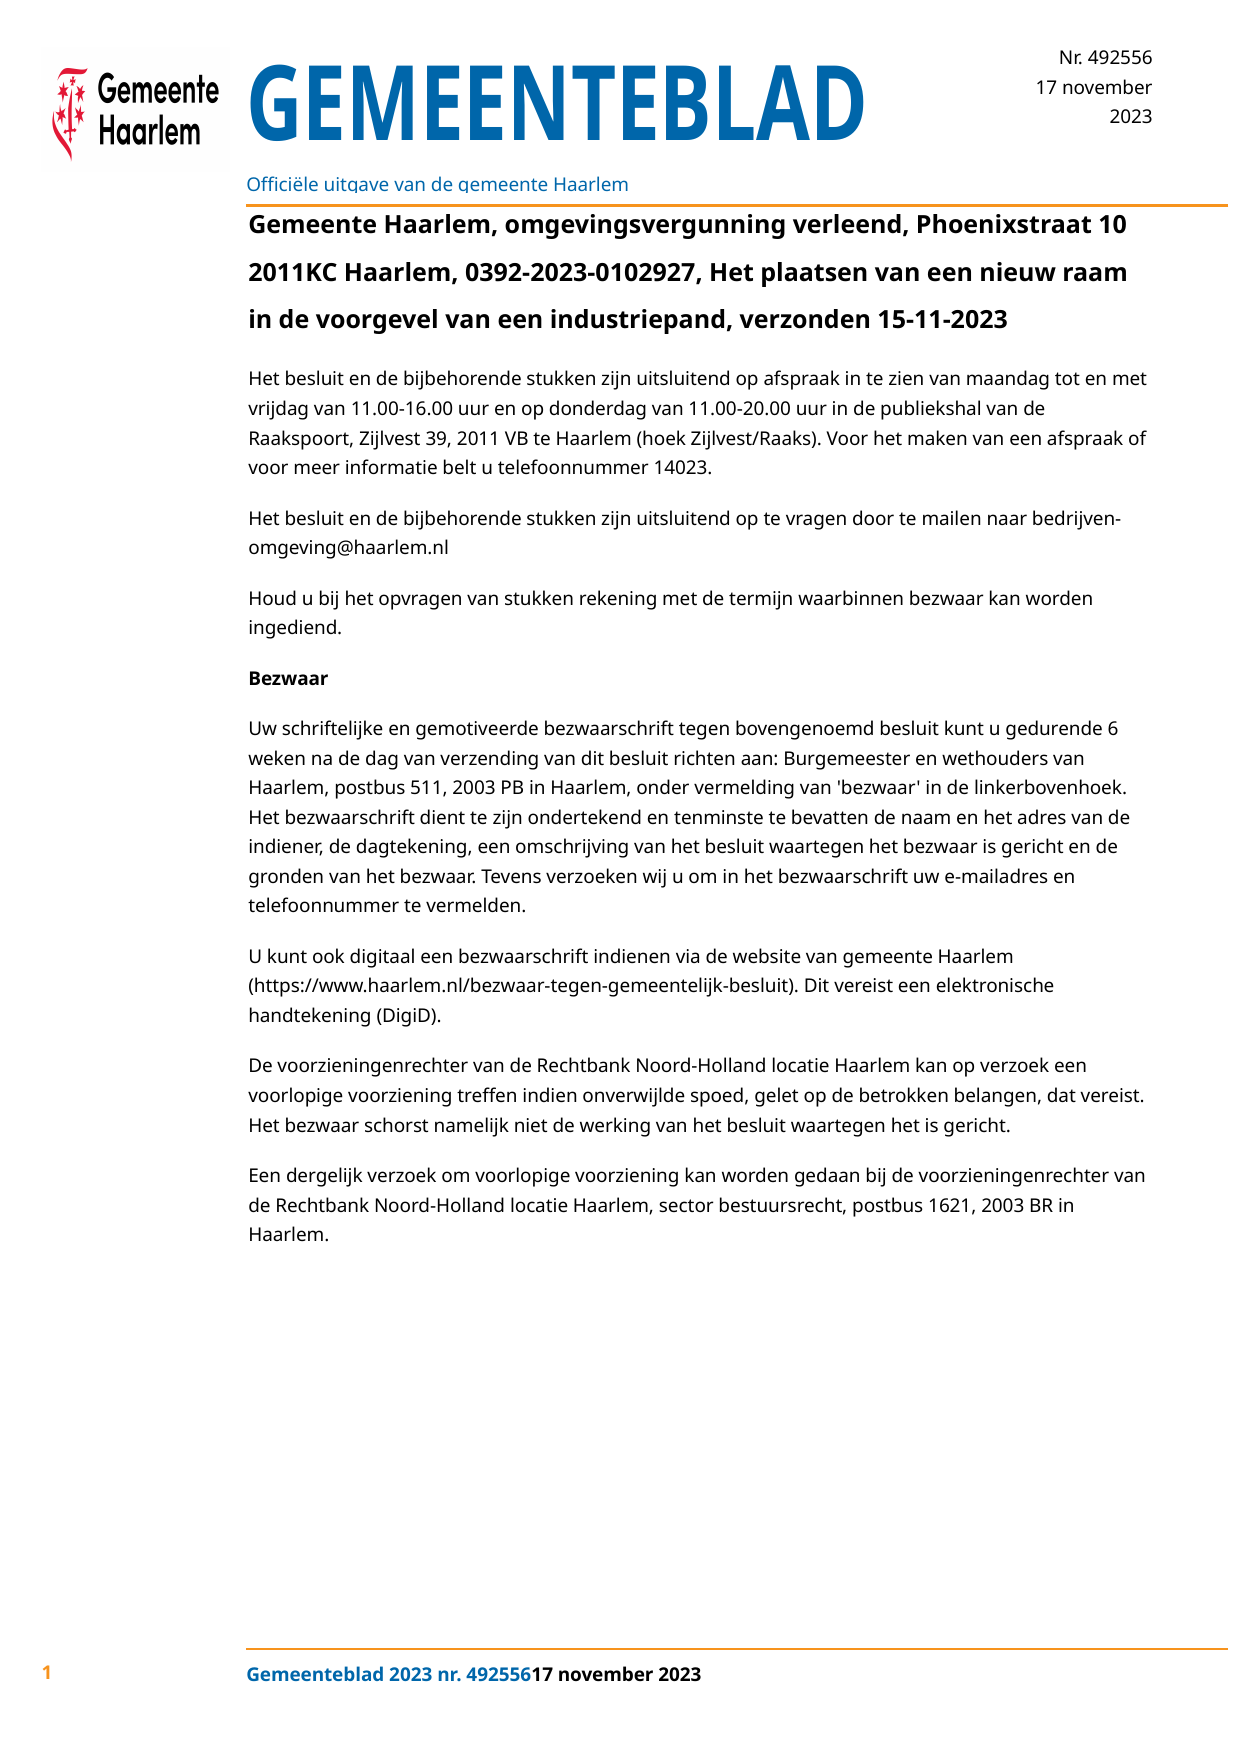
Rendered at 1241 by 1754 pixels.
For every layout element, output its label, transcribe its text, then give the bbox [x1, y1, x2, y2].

text Het besluit en de bijbehorende stukken zijn uitsluitend op te vragen door te mailen naar bedrijven-omgeving@haarlem.nl [248, 505, 1152, 560]
picture [41, 47, 231, 172]
text Gemeente Haarlem, omgevingsvergunning verleend, Phoenixstraat 10 2011KC Haarlem, 0392-2023-0102927, Het plaatsen van een nieuw raam in de voorgevel van een industriepand, verzonden 15-11-2023 [248, 207, 1152, 336]
text Het besluit en de bijbehorende stukken zijn uitsluitend op afspraak in te zien van maandag tot en met vrijdag van 11.00-16.00 uur en op donderdag van 11.00-20.00 uur in de publiekshal van de Raakspoort, Zijlvest 39, 2011 VB te Haarlem (hoek Zijlvest/Raaks). Voor het maken van een afspraak of voor meer informatie belt u telefoonnummer 14023. [248, 366, 1152, 480]
text Houd u bij het opvragen van stukken rekening met de termijn waarbinnen bezwaar kan worden ingediend. [248, 585, 1152, 640]
text De voorzieningenrechter van de Rechtbank Noord-Holland locatie Haarlem kan op verzoek een voorlopige voorziening treffen indien onverwijlde spoed, gelet op de betrokken belangen, dat vereist. Het bezwaar schorst namelijk niet de werking van het besluit waartegen het is gericht. [248, 1053, 1152, 1137]
text U kunt ook digitaal een bezwaarschrift indienen via de website van gemeente Haarlem (https://www.haarlem.nl/bezwaar-tegen-gemeentelijk-besluit). Dit vereist een elektronische handtekening (DigiD). [248, 943, 1152, 1028]
text Bezwaar [248, 665, 1152, 690]
text Uw schriftelijke en gemotiveerde bezwaarschrift tegen bovengenoemd besluit kunt u gedurende 6 weken na de dag van verzending van dit besluit richten aan: Burgemeester en wethouders van Haarlem, postbus 511, 2003 PB in Haarlem, onder vermelding van 'bezwaar' in de linkerbovenhoek. Het bezwaarschrift dient te zijn ondertekend en tenminste te bevatten de naam en het adres van de indiener, de dagtekening, een omschrijving van het besluit waartegen het bezwaar is gericht en de gronden van het bezwaar. Tevens verzoeken wij u om in het bezwaarschrift uw e-mailadres en telefoonnummer te vermelden. [248, 715, 1152, 918]
text Een dergelijk verzoek om voorlopige voorziening kan worden gedaan bij de voorzieningenrechter van de Rechtbank Noord-Holland locatie Haarlem, sector bestuursrecht, postbus 1621, 2003 BR in Haarlem. [248, 1162, 1152, 1247]
